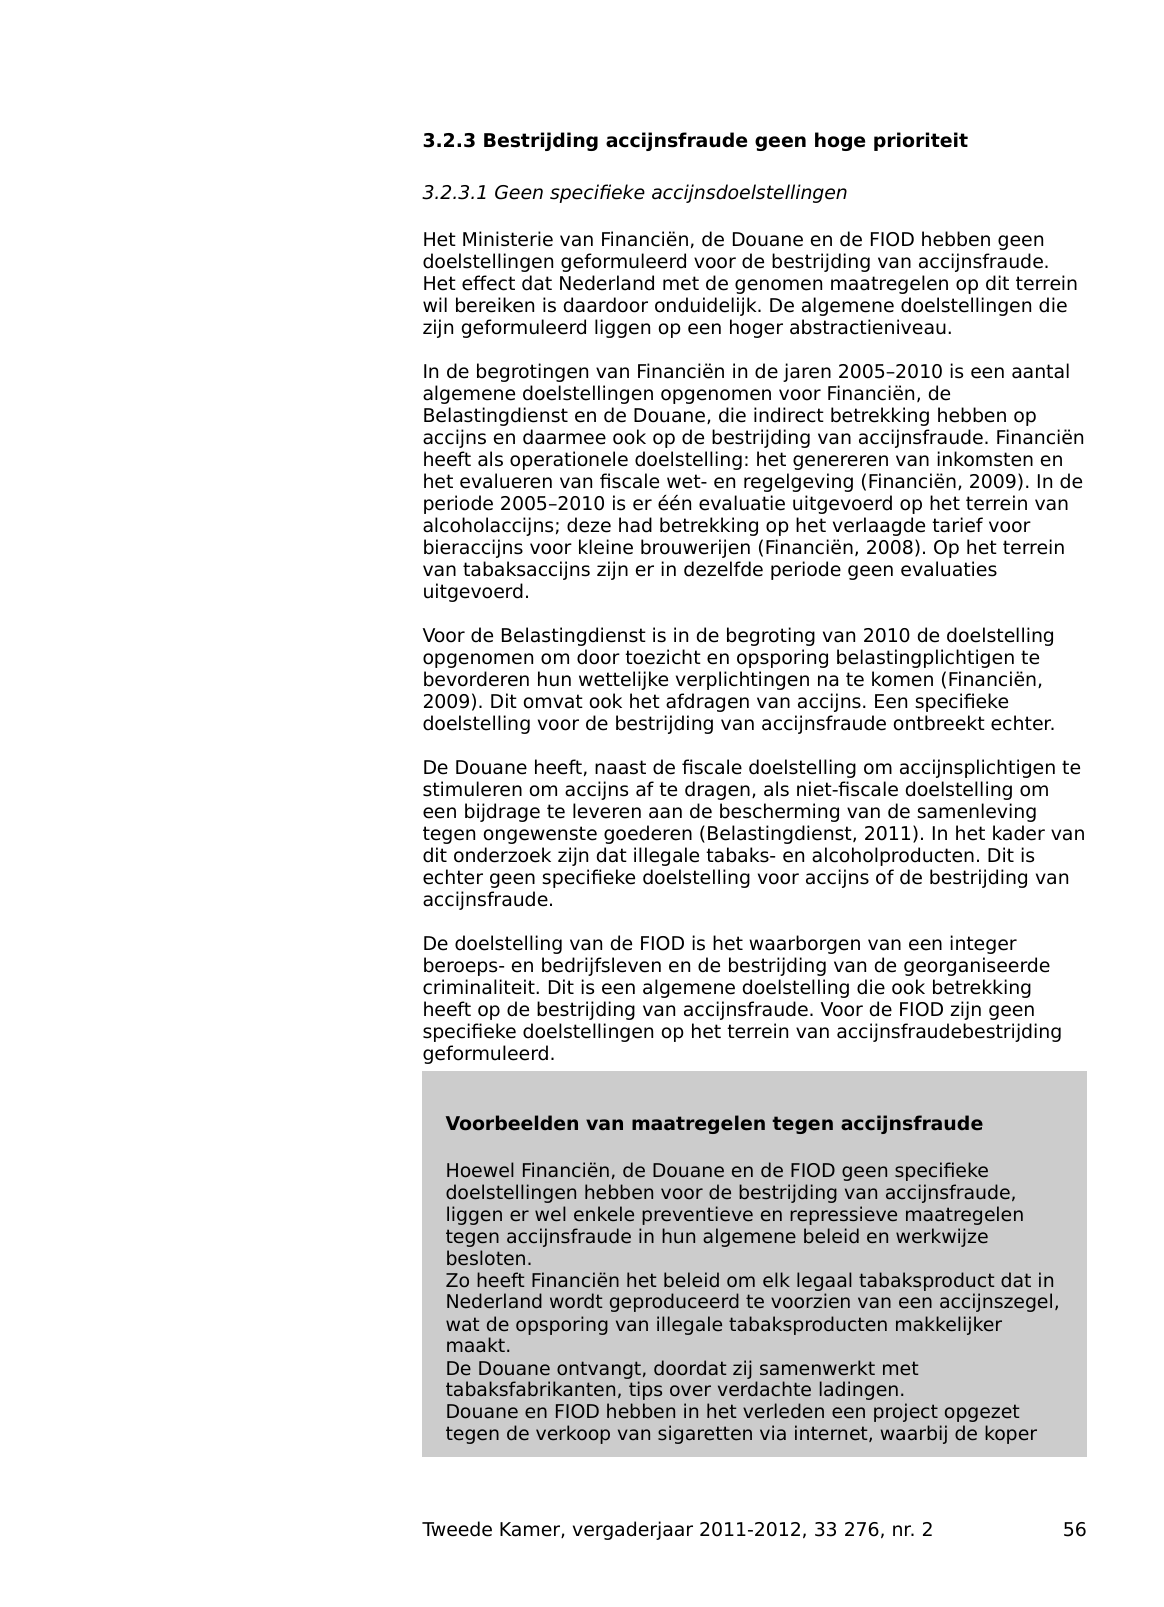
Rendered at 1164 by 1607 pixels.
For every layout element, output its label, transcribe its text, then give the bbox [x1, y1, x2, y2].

text Het Ministerie van Financiën, de Douane en de FIOD hebben geen doelstellingen geformuleerd voor de bestrijding van accijnsfraude. Het effect dat Nederland met de genomen maatregelen op dit terrein wil bereiken is daardoor onduidelijk. De algemene doelstellingen die zijn geformuleerd liggen op een hoger abstractieniveau. [422, 229, 1087, 339]
subtitle 3.2.3 Bestrijding accijnsfraude geen hoge prioriteit [422, 130, 1087, 152]
text De doelstelling van de FIOD is het waarborgen van een integer beroeps- en bedrijfsleven en de bestrijding van de georganiseerde criminaliteit. Dit is een algemene doelstelling die ook betrekking heeft op de bestrijding van accijnsfraude. Voor de FIOD zijn geen specifieke doelstellingen op het terrein van accijnsfraudebestrijding geformuleerd. [422, 933, 1087, 1065]
table_header Voorbeelden van maatregelen tegen accijnsfraude Hoewel Financiën, de Douane en de FIOD geen specifieke doelstellingen hebben voor de bestrijding van accijnsfraude, liggen er wel enkele preventieve en repressieve maatregelen tegen accijnsfraude in hun algemene beleid en werkwijze besloten. Zo heeft Financiën het beleid om elk legaal tabaksproduct dat in Nederland wordt geproduceerd te voorzien van een accijnszegel, wat de opsporing van illegale tabaksproducten makkelijker maakt. De Douane ontvangt, doordat zij samenwerkt met tabaksfabrikanten, tips over verdachte ladingen. Douane en FIOD hebben in het verleden een project opgezet tegen de verkoop van sigaretten via internet, waarbij de koper [422, 1071, 1087, 1457]
subtitle 3.2.3.1 Geen specifieke accijnsdoelstellingen [422, 182, 1087, 204]
text De Douane heeft, naast de fiscale doelstelling om accijnsplichtigen te stimuleren om accijns af te dragen, als niet-fiscale doelstelling om een bijdrage te leveren aan de bescherming van de samenleving tegen ongewenste goederen (Belastingdienst, 2011). In het kader van dit onderzoek zijn dat illegale tabaks- en alcoholproducten. Dit is echter geen specifieke doelstelling voor accijns of de bestrijding van accijnsfraude. [422, 757, 1087, 911]
text Voor de Belastingdienst is in de begroting van 2010 de doelstelling opgenomen om door toezicht en opsporing belastingplichtigen te bevorderen hun wettelijke verplichtingen na te komen (Financiën, 2009). Dit omvat ook het afdragen van accijns. Een specifieke doelstelling voor de bestrijding van accijnsfraude ontbreekt echter. [422, 625, 1087, 735]
text In de begrotingen van Financiën in de jaren 2005–2010 is een aantal algemene doelstellingen opgenomen voor Financiën, de Belastingdienst en de Douane, die indirect betrekking hebben op accijns en daarmee ook op de bestrijding van accijnsfraude. Financiën heeft als operationele doelstelling: het genereren van inkomsten en het evalueren van fiscale wet- en regelgeving (Financiën, 2009). In de periode 2005–2010 is er één evaluatie uitgevoerd op het terrein van alcoholaccijns; deze had betrekking op het verlaagde tarief voor bieraccijns voor kleine brouwerijen (Financiën, 2008). Op het terrein van tabaksaccijns zijn er in dezelfde periode geen evaluaties uitgevoerd. [422, 361, 1087, 603]
